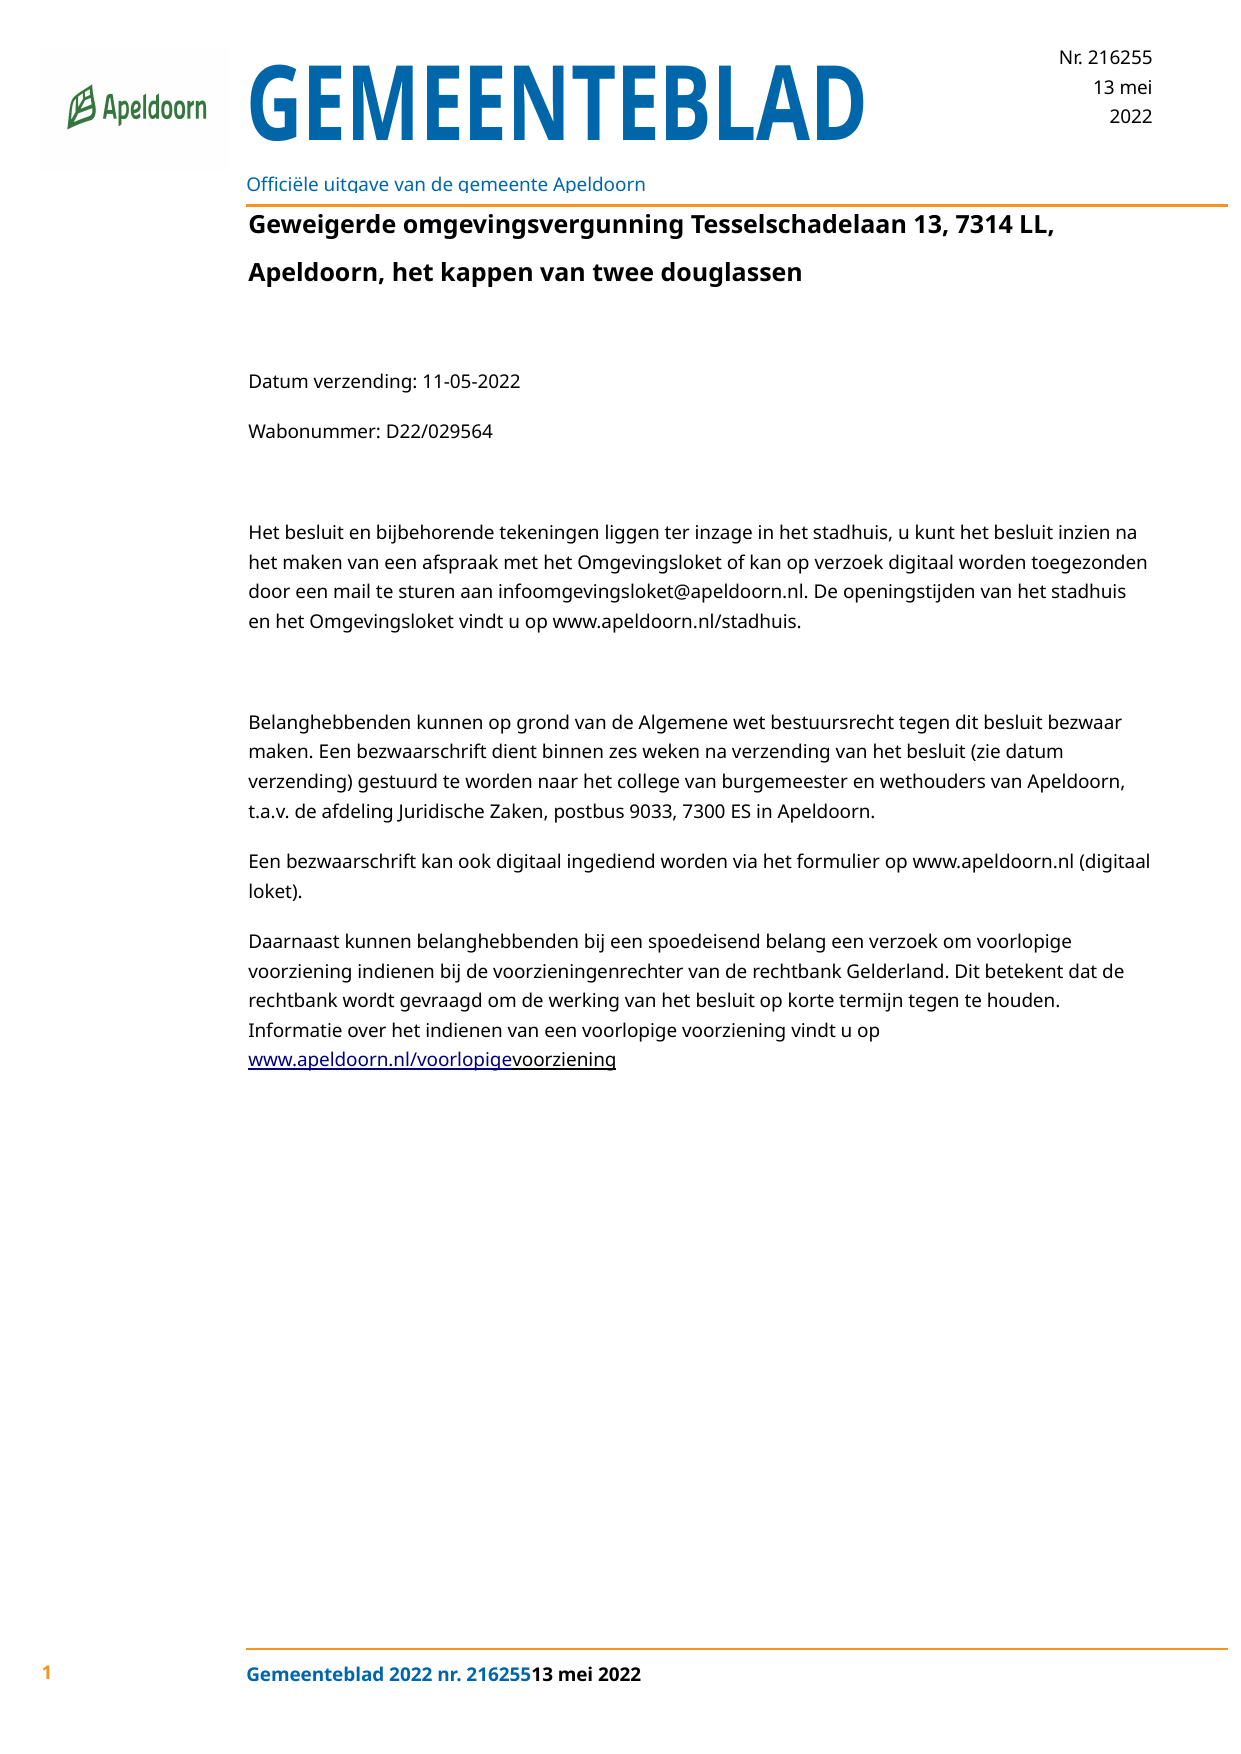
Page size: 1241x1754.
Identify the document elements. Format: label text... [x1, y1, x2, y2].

text Wabonummer: D22/029564 [248, 419, 1152, 444]
text Datum verzending: 11-05-2022 [248, 368, 1152, 394]
text Daarnaast kunnen belanghebbenden bij een spoedeisend belang een verzoek om voorlopige voorziening indienen bij de voorzieningenrechter van de rechtbank Gelderland. Dit betekent dat de rechtbank wordt gevraagd om de werking van het besluit op korte termijn tegen te houden. Informatie over het indienen van een voorlopige voorziening vindt u op www.apeldoorn.nl/voorlopigevoorziening [248, 928, 1152, 1072]
text Het besluit en bijbehorende tekeningen liggen ter inzage in het stadhuis, u kunt het besluit inzien na het maken van een afspraak met het Omgevingsloket of kan op verzoek digitaal worden toegezonden door een mail te sturen aan infoomgevingsloket@apeldoorn.nl. De openingstijden van het stadhuis en het Omgevingsloket vindt u op www.apeldoorn.nl/stadhuis. [248, 519, 1152, 634]
text Een bezwaarschrift kan ook digitaal ingediend worden via het formulier op www.apeldoorn.nl (digitaal loket). [248, 848, 1152, 904]
text Geweigerde omgevingsvergunning Tesselschadelaan 13, 7314 LL, Apeldoorn, het kappen van twee douglassen [248, 207, 1152, 288]
text Belanghebbenden kunnen op grond van de Algemene wet bestuursrecht tegen dit besluit bezwaar maken. Een bezwaarschrift dient binnen zes weken na verzending van het besluit (zie datum verzending) gestuurd te worden naar het college van burgemeester en wethouders van Apeldoorn, t.a.v. de afdeling Juridische Zaken, postbus 9033, 7300 ES in Apeldoorn. [248, 709, 1152, 824]
picture [41, 47, 231, 172]
